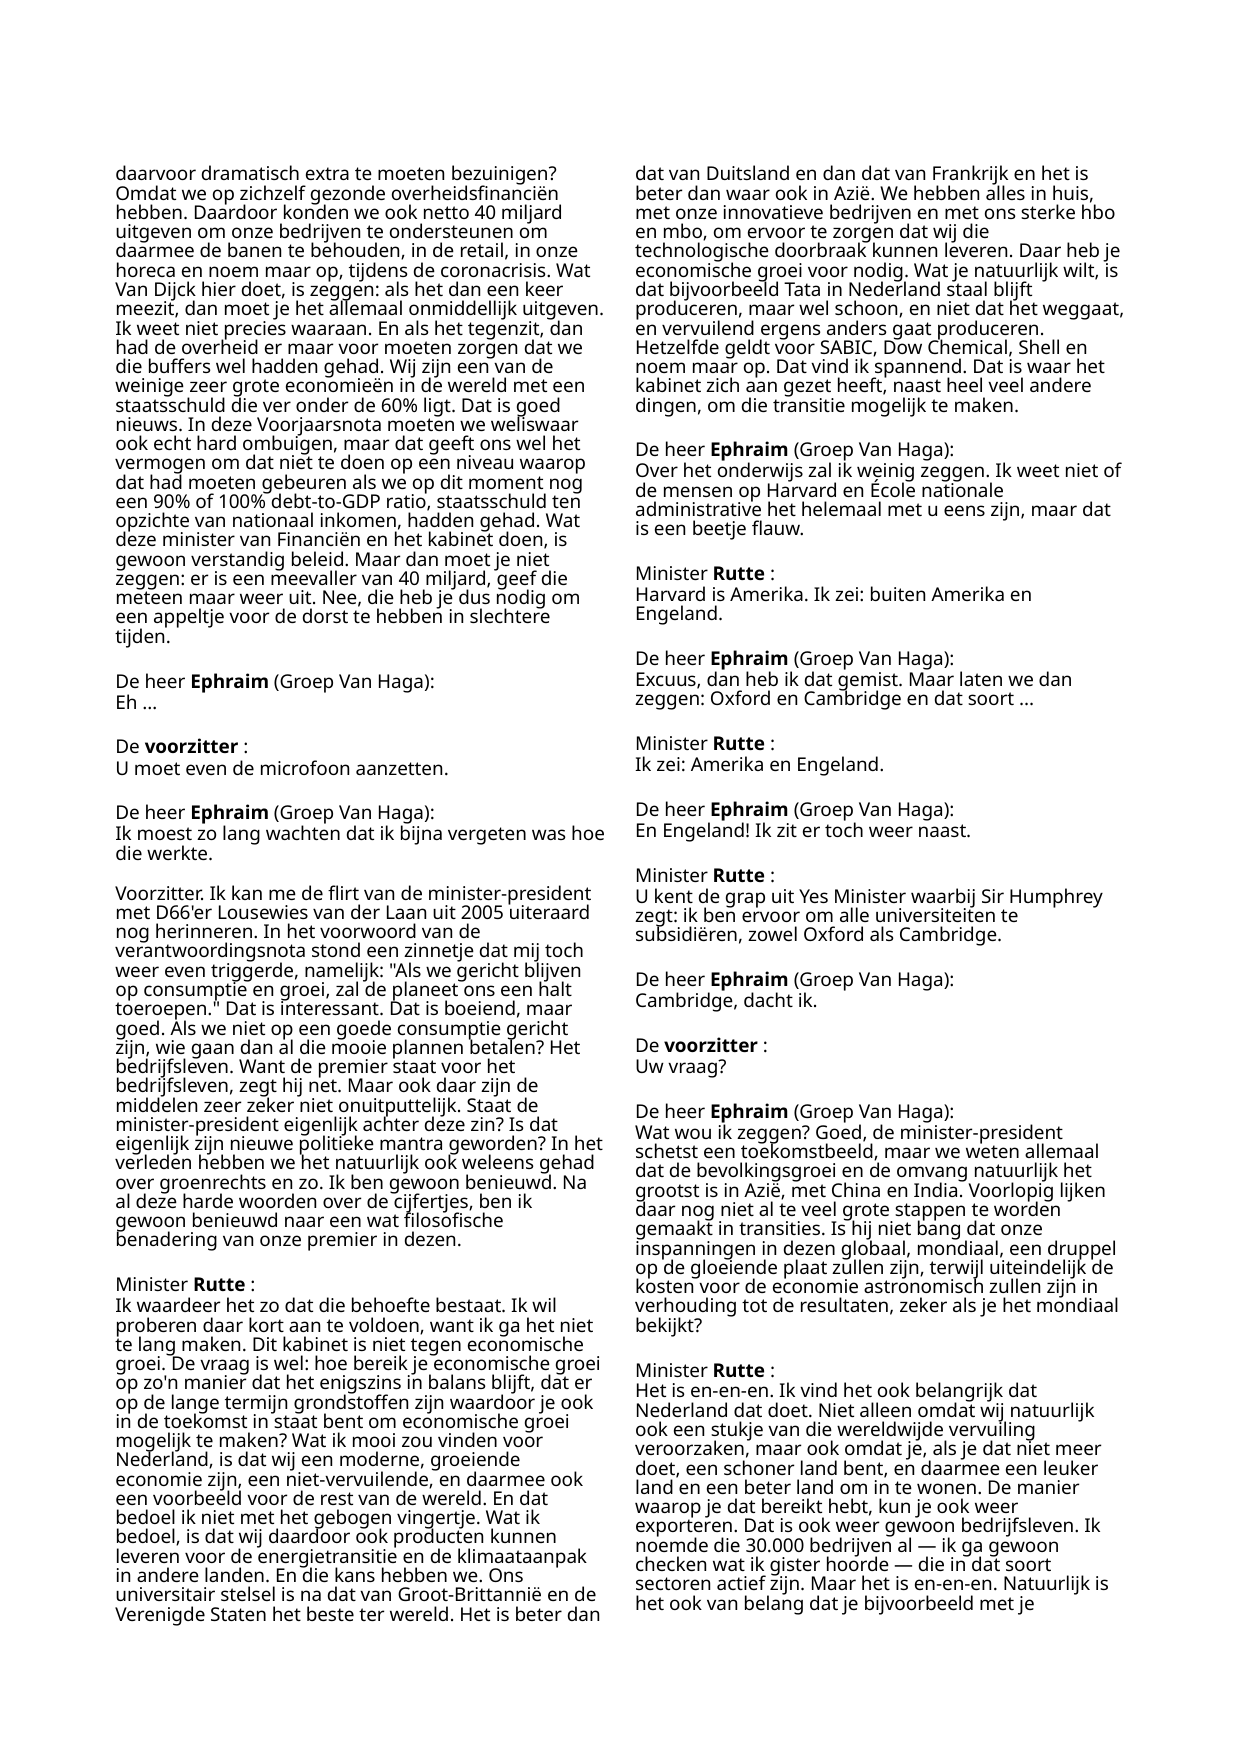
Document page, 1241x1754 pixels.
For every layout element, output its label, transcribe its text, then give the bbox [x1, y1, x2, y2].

text De voorzitter : [115, 734, 605, 759]
text Over het onderwijs zal ik weinig zeggen. Ik weet niet of de mensen op Harvard en École nationale administrative het helemaal met u eens zijn, maar dat is een beetje flauw. [635, 462, 1125, 539]
text Ik moest zo lang wachten dat ik bijna vergeten was hoe die werkte. [115, 825, 605, 864]
text En Engeland! Ik zit er toch weer naast. [635, 822, 1125, 841]
text dat van Duitsland en dan dat van Frankrijk en het is beter dan waar ook in Azië. We hebben alles in huis, met onze innovatieve bedrijven en met ons sterke hbo en mbo, om ervoor te zorgen dat wij die technologische doorbraak kunnen leveren. Daar heb je economische groei voor nodig. Wat je natuurlijk wilt, is dat bijvoorbeeld Tata in Nederland staal blijft produceren, maar wel schoon, en niet dat het weggaat, en vervuilend ergens anders gaat produceren. Hetzelfde geldt voor SABIC, Dow Chemical, Shell en noem maar op. Dat vind ik spannend. Dat is waar het kabinet zich aan gezet heeft, naast heel veel andere dingen, om die transitie mogelijk te maken. [635, 165, 1125, 416]
text Cambridge, dacht ik. [635, 992, 1125, 1012]
text U moet even de microfoon aanzetten. [115, 759, 605, 779]
text Wat wou ik zeggen? Goed, de minister-president schetst een toekomstbeeld, maar we weten allemaal dat de bevolkingsgroei en de omvang natuurlijk het grootst is in Azië, met China en India. Voorlopig lijken daar nog niet al te veel grote stappen te worden gemaakt in transities. Is hij niet bang dat onze inspanningen in dezen globaal, mondiaal, een druppel op de gloeiende plaat zullen zijn, terwijl uiteindelijk de kosten voor de economie astronomisch zullen zijn in verhouding tot de resultaten, zeker als je het mondiaal bekijkt? [635, 1124, 1125, 1336]
text Het is en-en-en. Ik vind het ook belangrijk dat Nederland dat doet. Niet alleen omdat wij natuurlijk ook een stukje van die wereldwijde vervuiling veroorzaken, maar ook omdat je, als je dat niet meer doet, een schoner land bent, en daarmee een leuker land en een beter land om in te wonen. De manier waarop je dat bereikt hebt, kun je ook weer exporteren. Dat is ook weer gewoon bedrijfsleven. Ik noemde die 30.000 bedrijven al — ik ga gewoon checken wat ik gister hoorde — die in dat soort sectoren actief zijn. Maar het is en-en-en. Natuurlijk is het ook van belang dat je bijvoorbeeld met je [635, 1382, 1125, 1614]
text Minister Rutte : [635, 862, 1125, 888]
text De voorzitter : [635, 1032, 1125, 1058]
text De heer Ephraim (Groep Van Haga): [115, 799, 605, 825]
text U kent de grap uit Yes Minister waarbij Sir Humphrey zegt: ik ben ervoor om alle universiteiten te subsidiëren, zowel Oxford als Cambridge. [635, 888, 1125, 946]
text Harvard is Amerika. Ik zei: buiten Amerika en Engeland. [635, 586, 1125, 624]
text Ik zei: Amerika en Engeland. [635, 756, 1125, 776]
text Eh … [115, 694, 605, 713]
text De heer Ephraim (Groep Van Haga): [635, 645, 1125, 671]
text De heer Ephraim (Groep Van Haga): [115, 668, 605, 694]
text Uw vraag? [635, 1058, 1125, 1077]
text daarvoor dramatisch extra te moeten bezuinigen? Omdat we op zichzelf gezonde overheidsfinanciën hebben. Daardoor konden we ook netto 40 miljard uitgeven om onze bedrijven te ondersteunen om daarmee de banen te behouden, in de retail, in onze horeca en noem maar op, tijdens de coronacrisis. Wat Van Dijck hier doet, is zeggen: als het dan een keer meezit, dan moet je het allemaal onmiddellijk uitgeven. Ik weet niet precies waaraan. En als het tegenzit, dan had de overheid er maar voor moeten zorgen dat we die buffers wel hadden gehad. Wij zijn een van de weinige zeer grote economieën in de wereld met een staatsschuld die ver onder de 60% ligt. Dat is goed nieuws. In deze Voorjaarsnota moeten we weliswaar ook echt hard ombuigen, maar dat geeft ons wel het vermogen om dat niet te doen op een niveau waarop dat had moeten gebeuren als we op dit moment nog een 90% of 100% debt-to-GDP ratio, staatsschuld ten opzichte van nationaal inkomen, hadden gehad. Wat deze minister van Financiën en het kabinet doen, is gewoon verstandig beleid. Maar dan moet je niet zeggen: er is een meevaller van 40 miljard, geef die meteen maar weer uit. Nee, die heb je dus nodig om een appeltje voor de dorst te hebben in slechtere tijden. [115, 165, 605, 647]
text Excuus, dan heb ik dat gemist. Maar laten we dan zeggen: Oxford en Cambridge en dat soort ... [635, 671, 1125, 710]
text Minister Rutte : [635, 1357, 1125, 1382]
text De heer Ephraim (Groep Van Haga): [635, 437, 1125, 462]
text De heer Ephraim (Groep Van Haga): [635, 1098, 1125, 1124]
text Minister Rutte : [635, 731, 1125, 756]
text De heer Ephraim (Groep Van Haga): [635, 967, 1125, 992]
text Voorzitter. Ik kan me de flirt van de minister-president met D66'er Lousewies van der Laan uit 2005 uiteraard nog herinneren. In het voorwoord van de verantwoordingsnota stond een zinnetje dat mij toch weer even triggerde, namelijk: "Als we gericht blijven op consumptie en groei, zal de planeet ons een halt toeroepen." Dat is interessant. Dat is boeiend, maar goed. Als we niet op een goede consumptie gericht zijn, wie gaan dan al die mooie plannen betalen? Het bedrijfsleven. Want de premier staat voor het bedrijfsleven, zegt hij net. Maar ook daar zijn de middelen zeer zeker niet onuitputtelijk. Staat de minister-president eigenlijk achter deze zin? Is dat eigenlijk zijn nieuwe politieke mantra geworden? In het verleden hebben we het natuurlijk ook weleens gehad over groenrechts en zo. Ik ben gewoon benieuwd. Na al deze harde woorden over de cijfertjes, ben ik gewoon benieuwd naar een wat filosofische benadering van onze premier in dezen. [115, 884, 605, 1251]
text Ik waardeer het zo dat die behoefte bestaat. Ik wil proberen daar kort aan te voldoen, want ik ga het niet te lang maken. Dit kabinet is niet tegen economische groei. De vraag is wel: hoe bereik je economische groei op zo'n manier dat het enigszins in balans blijft, dat er op de lange termijn grondstoffen zijn waardoor je ook in de toekomst in staat bent om economische groei mogelijk te maken? Wat ik mooi zou vinden voor Nederland, is dat wij een moderne, groeiende economie zijn, een niet-vervuilende, en daarmee ook een voorbeeld voor de rest van de wereld. En dat bedoel ik niet met het gebogen vingertje. Wat ik bedoel, is dat wij daardoor ook producten kunnen leveren voor de energietransitie en de klimaataanpak in andere landen. En die kans hebben we. Ons universitair stelsel is na dat van Groot-Brittannië en de Verenigde Staten het beste ter wereld. Het is beter dan [115, 1297, 605, 1625]
text De heer Ephraim (Groep Van Haga): [635, 796, 1125, 822]
text Minister Rutte : [115, 1272, 605, 1297]
text Minister Rutte : [635, 560, 1125, 586]
